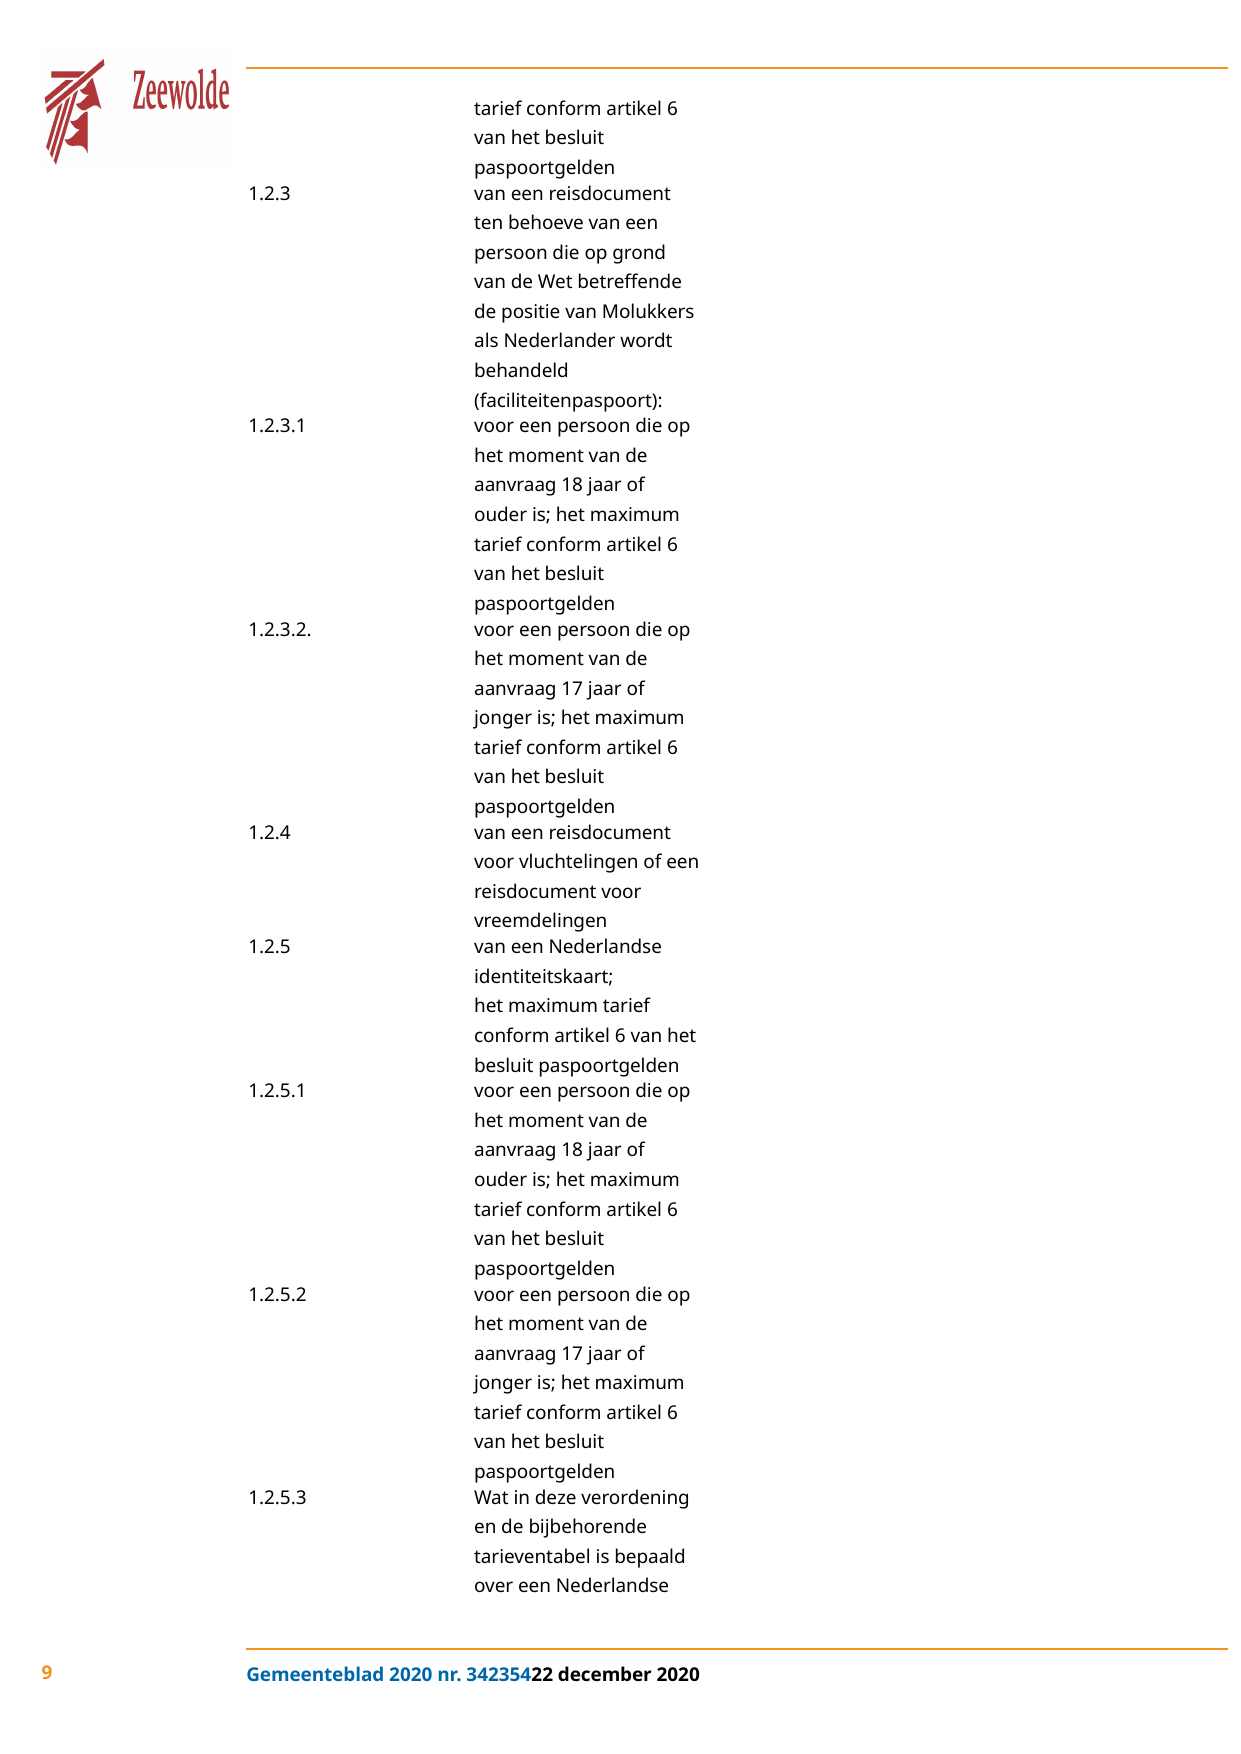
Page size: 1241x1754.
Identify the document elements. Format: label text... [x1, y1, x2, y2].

table_cell [700, 819, 926, 933]
table_cell voor een persoon die op het moment van de aanvraag 17 jaar of jonger is; het maximum tarief conform artikel 6 van het besluit paspoortgelden [474, 616, 700, 819]
table_cell 1.2.5.3 [248, 1484, 474, 1598]
table_cell [700, 1484, 926, 1598]
table_cell [700, 934, 926, 1077]
table_cell 1.2.5.1 [248, 1078, 474, 1281]
table_cell [926, 95, 1152, 180]
table_cell [700, 1078, 926, 1281]
table_cell voor een persoon die op het moment van de aanvraag 17 jaar of jonger is; het maximum tarief conform artikel 6 van het besluit paspoortgelden [474, 1281, 700, 1484]
table_cell voor een persoon die op het moment van de aanvraag 18 jaar of ouder is; het maximum tarief conform artikel 6 van het besluit paspoortgelden [474, 413, 700, 616]
table_cell 1.2.3.1 [248, 413, 474, 616]
table_cell [700, 180, 926, 412]
table_cell [700, 1281, 926, 1484]
table_cell [700, 95, 926, 180]
table_cell van een reisdocument voor vluchtelingen of een reisdocument voor vreemdelingen [474, 819, 700, 933]
table_cell 1.2.5 [248, 934, 474, 1077]
table_cell voor een persoon die op het moment van de aanvraag 18 jaar of ouder is; het maximum tarief conform artikel 6 van het besluit paspoortgelden [474, 1078, 700, 1281]
table_cell 1.2.5.2 [248, 1281, 474, 1484]
table_cell [926, 819, 1152, 933]
table_cell [700, 413, 926, 616]
picture [41, 47, 231, 172]
table_cell 1.2.4 [248, 819, 474, 933]
table_cell 1.2.3 [248, 180, 474, 412]
table_cell [926, 934, 1152, 1077]
table_cell Wat in deze verordening en de bijbehorende tarieventabel is bepaald over een Nederlandse [474, 1484, 700, 1598]
table_cell [700, 616, 926, 819]
table_cell [926, 1078, 1152, 1281]
table_cell van een Nederlandse identiteitskaart; het maximum tarief conform artikel 6 van het besluit paspoortgelden [474, 934, 700, 1077]
table_cell [926, 616, 1152, 819]
table_cell [926, 1281, 1152, 1484]
table_cell [926, 1484, 1152, 1598]
table_cell [248, 95, 474, 180]
table_cell tarief conform artikel 6 van het besluit paspoortgelden [474, 95, 700, 180]
table_cell van een reisdocument ten behoeve van een persoon die op grond van de Wet betreffende de positie van Molukkers als Nederlander wordt behandeld (faciliteitenpaspoort): [474, 180, 700, 412]
table_cell [926, 180, 1152, 412]
table_cell [926, 413, 1152, 616]
table_cell 1.2.3.2. [248, 616, 474, 819]
